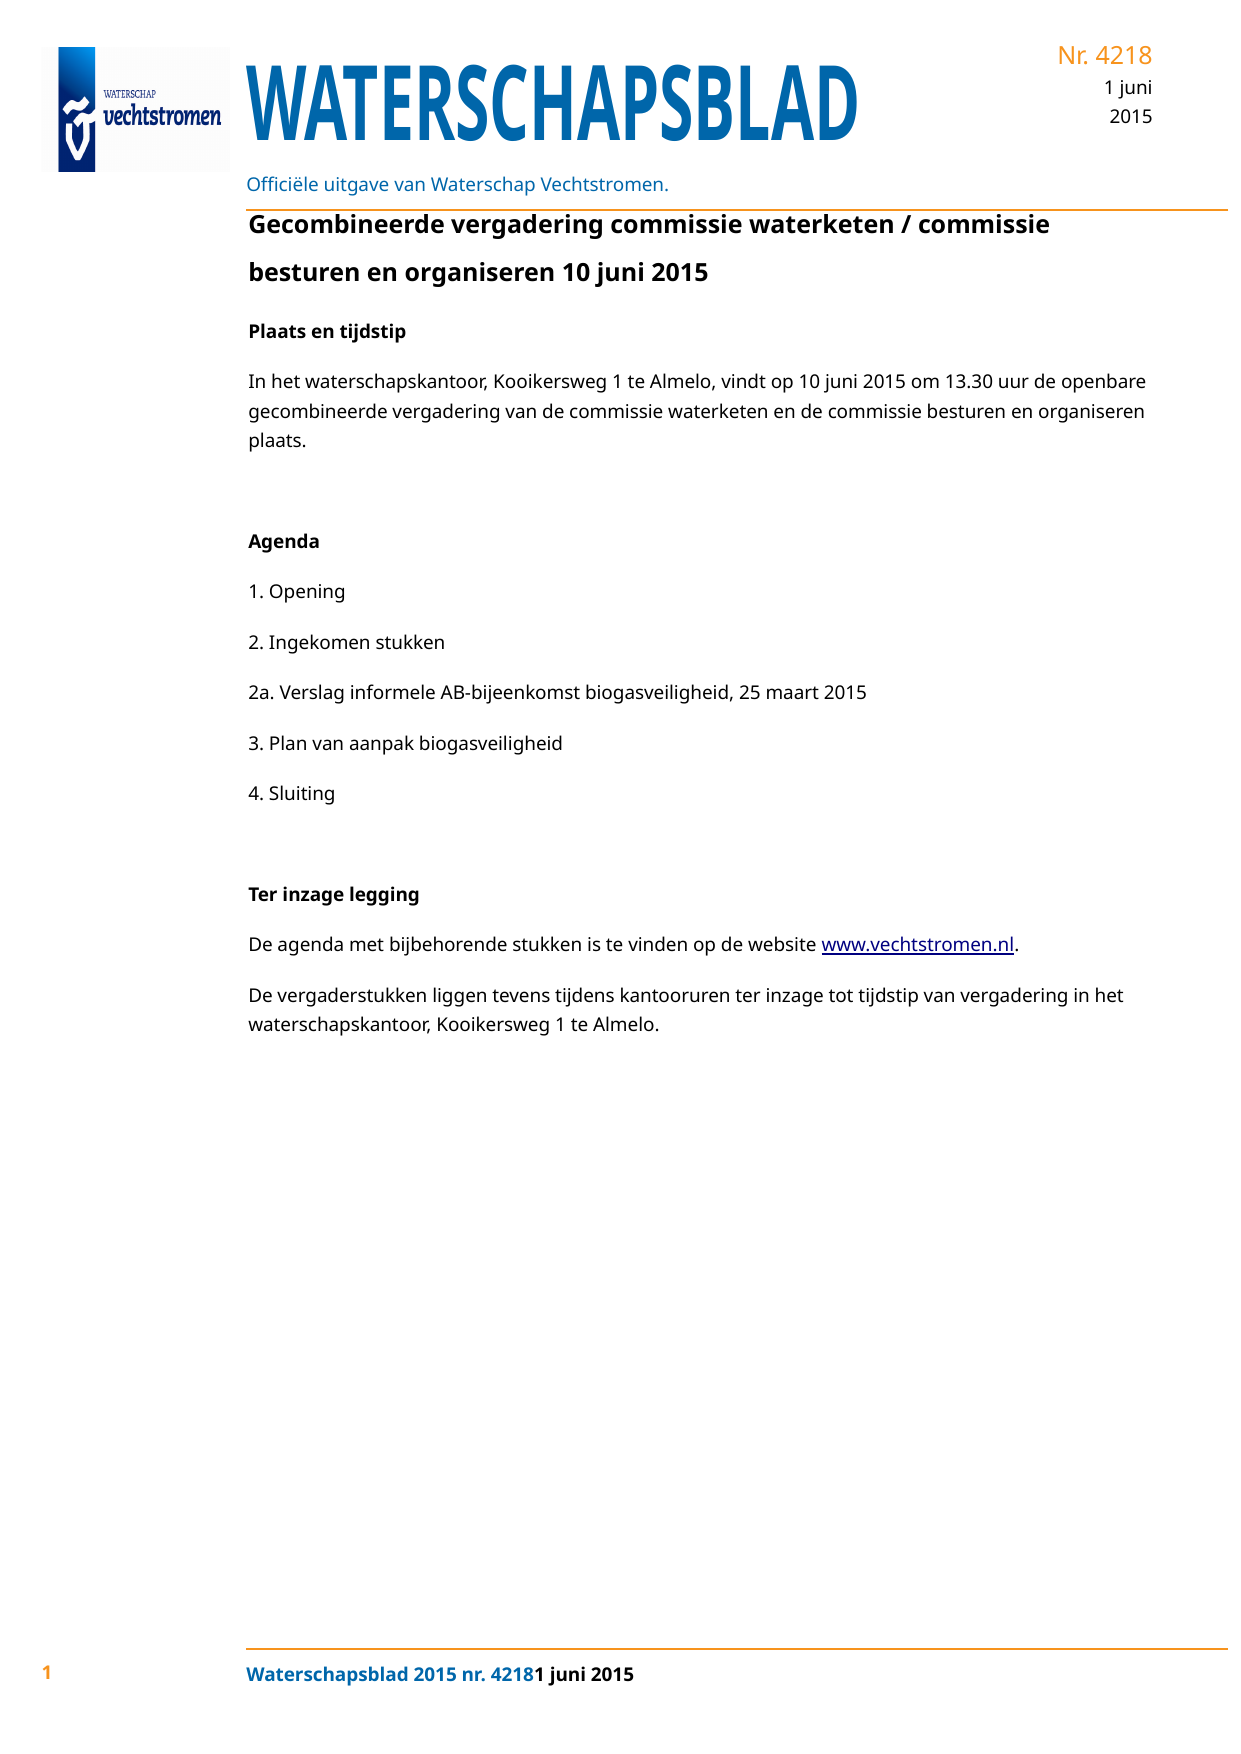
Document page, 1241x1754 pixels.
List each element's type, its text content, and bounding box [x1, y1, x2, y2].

text Ter inzage legging [248, 881, 1152, 907]
picture [41, 47, 231, 172]
text De agenda met bijbehorende stukken is te vinden op de website www.vechtstromen.nl. [248, 932, 1152, 957]
text In het waterschapskantoor, Kooikersweg 1 te Almelo, vindt op 10 juni 2015 om 13.30 uur de openbare gecombineerde vergadering van de commissie waterketen en de commissie besturen en organiseren plaats. [248, 368, 1152, 453]
text Gecombineerde vergadering commissie waterketen / commissie besturen en organiseren 10 juni 2015 [248, 211, 1152, 288]
text Plaats en tijdstip [248, 318, 1152, 344]
text 2. Ingekomen stukken [248, 629, 1152, 655]
text 4. Sluiting [248, 780, 1152, 806]
text 2a. Verslag informele AB-bijeenkomst biogasveiligheid, 25 maart 2015 [248, 679, 1152, 705]
text 3. Plan van aanpak biogasveiligheid [248, 730, 1152, 756]
text De vergaderstukken liggen tevens tijdens kantooruren ter inzage tot tijdstip van vergadering in het waterschapskantoor, Kooikersweg 1 te Almelo. [248, 982, 1152, 1037]
text 1. Opening [248, 579, 1152, 604]
text Agenda [248, 528, 1152, 554]
